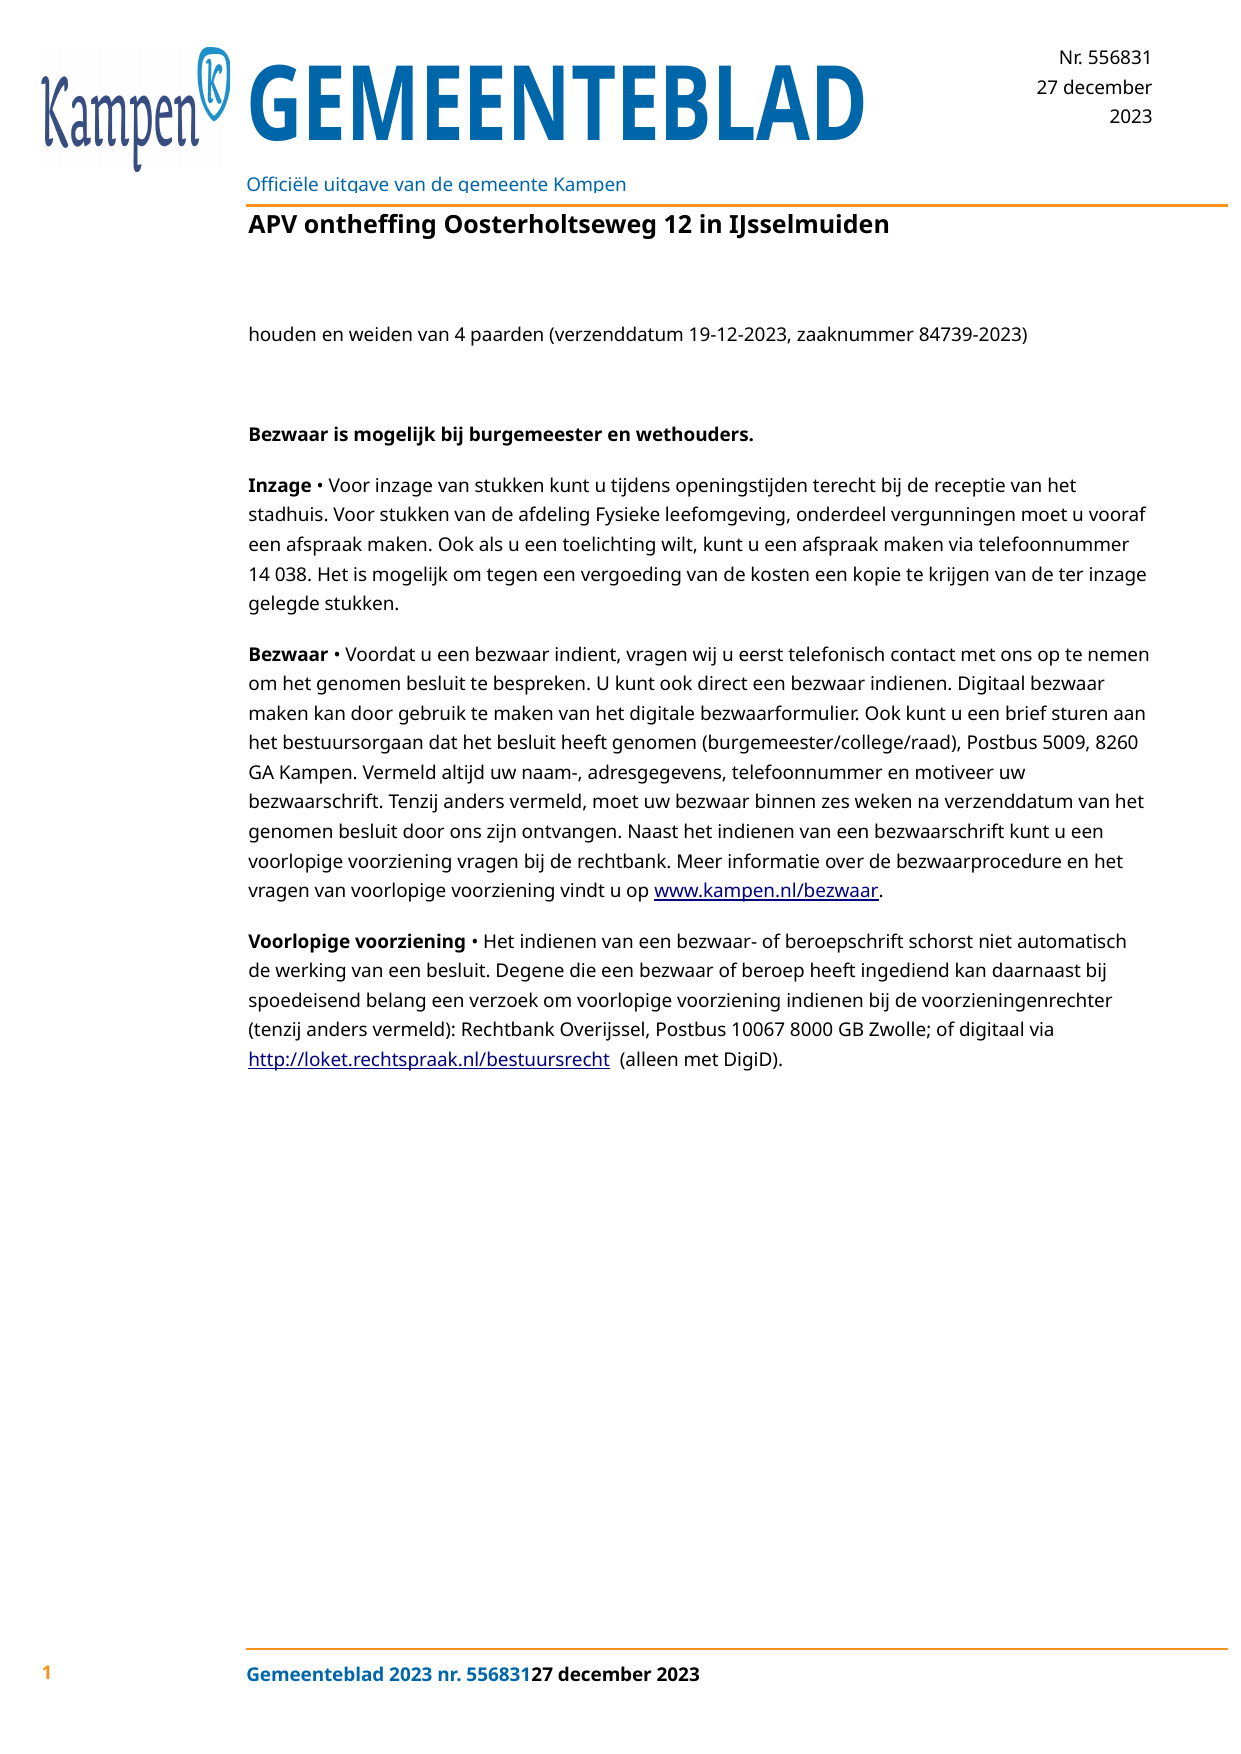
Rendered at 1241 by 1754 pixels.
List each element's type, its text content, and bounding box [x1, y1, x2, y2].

text houden en weiden van 4 paarden (verzenddatum 19-12-2023, zaaknummer 84739-2023) [248, 321, 1152, 346]
picture [41, 47, 231, 172]
text APV ontheffing Oosterholtseweg 12 in IJsselmuiden [248, 207, 1152, 241]
text Inzage • Voor inzage van stukken kunt u tijdens openingstijden terecht bij de receptie van het stadhuis. Voor stukken van de afdeling Fysieke leefomgeving, onderdeel vergunningen moet u vooraf een afspraak maken. Ook als u een toelichting wilt, kunt u een afspraak maken via telefoonnummer 14 038. Het is mogelijk om tegen een vergoeding van de kosten een kopie te krijgen van de ter inzage gelegde stukken. [248, 472, 1152, 616]
text Bezwaar • Voordat u een bezwaar indient, vragen wij u eerst telefonisch contact met ons op te nemen om het genomen besluit te bespreken. U kunt ook direct een bezwaar indienen. Digitaal bezwaar maken kan door gebruik te maken van het digitale bezwaarformulier. Ook kunt u een brief sturen aan het bestuursorgaan dat het besluit heeft genomen (burgemeester/college/raad), Postbus 5009, 8260 GA Kampen. Vermeld altijd uw naam-, adresgegevens, telefoonnummer en motiveer uw bezwaarschrift. Tenzij anders vermeld, moet uw bezwaar binnen zes weken na verzenddatum van het genomen besluit door ons zijn ontvangen. Naast het indienen van een bezwaarschrift kunt u een voorlopige voorziening vragen bij de rechtbank. Meer informatie over de bezwaarprocedure en het vragen van voorlopige voorziening vindt u op www.kampen.nl/bezwaar. [248, 641, 1152, 903]
text Voorlopige voorziening • Het indienen van een bezwaar- of beroepschrift schorst niet automatisch de werking van een besluit. Degene die een bezwaar of beroep heeft ingediend kan daarnaast bij spoedeisend belang een verzoek om voorlopige voorziening indienen bij de voorzieningenrechter (tenzij anders vermeld): Rechtbank Overijssel, Postbus 10067 8000 GB Zwolle; of digitaal via http://loket.rechtspraak.nl/bestuursrecht (alleen met DigiD). [248, 928, 1152, 1072]
text Bezwaar is mogelijk bij burgemeester en wethouders. [248, 422, 1152, 447]
